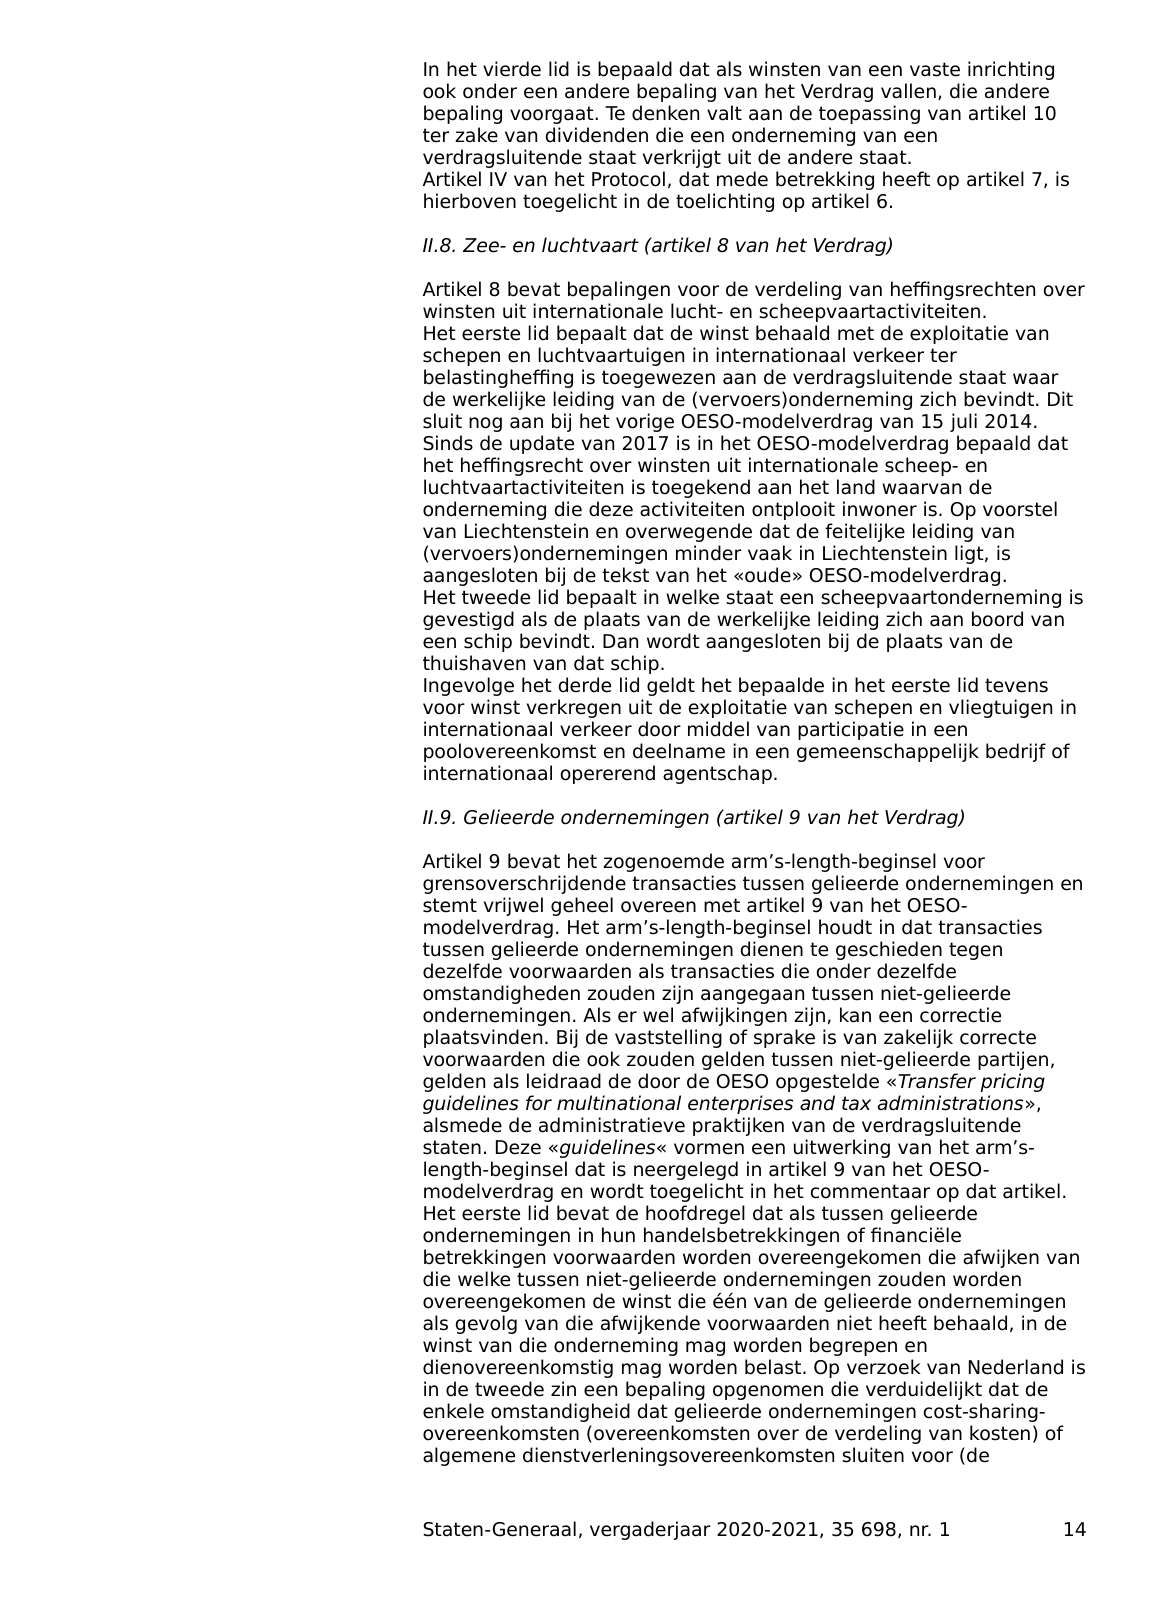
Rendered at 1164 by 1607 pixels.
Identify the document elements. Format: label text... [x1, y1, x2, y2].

text Het eerste lid bevat de hoofdregel dat als tussen gelieerde ondernemingen in hun handelsbetrekkingen of financiële betrekkingen voorwaarden worden overeengekomen die afwijken van die welke tussen niet-gelieerde ondernemingen zouden worden overeengekomen de winst die één van de gelieerde ondernemingen als gevolg van die afwijkende voorwaarden niet heeft behaald, in de winst van die onderneming mag worden begrepen en dienovereenkomstig mag worden belast. Op verzoek van Nederland is in de tweede zin een bepaling opgenomen die verduidelijkt dat de enkele omstandigheid dat gelieerde ondernemingen cost-sharing-overeenkomsten (overeenkomsten over de verdeling van kosten) of algemene dienstverleningsovereenkomsten sluiten voor (de [422, 1203, 1087, 1467]
text Ingevolge het derde lid geldt het bepaalde in het eerste lid tevens voor winst verkregen uit de exploitatie van schepen en vliegtuigen in internationaal verkeer door middel van participatie in een poolovereenkomst en deelname in een gemeenschappelijk bedrijf of internationaal opererend agentschap. [422, 675, 1087, 785]
subtitle II.9. Gelieerde ondernemingen (artikel 9 van het Verdrag) [422, 807, 1087, 829]
text Artikel 9 bevat het zogenoemde arm’s-length-beginsel voor grensoverschrijdende transacties tussen gelieerde ondernemingen en stemt vrijwel geheel overeen met artikel 9 van het OESO-modelverdrag. Het arm’s-length-beginsel houdt in dat transacties tussen gelieerde ondernemingen dienen te geschieden tegen dezelfde voorwaarden als transacties die onder dezelfde omstandigheden zouden zijn aangegaan tussen niet-gelieerde ondernemingen. Als er wel afwijkingen zijn, kan een correctie plaatsvinden. Bij de vaststelling of sprake is van zakelijk correcte voorwaarden die ook zouden gelden tussen niet-gelieerde partijen, gelden als leidraad de door de OESO opgestelde «Transfer pricing guidelines for multinational enterprises and tax administrations», alsmede de administratieve praktijken van de verdragsluitende staten. Deze «guidelines« vormen een uitwerking van het arm’s-length-beginsel dat is neergelegd in artikel 9 van het OESO-modelverdrag en wordt toegelicht in het commentaar op dat artikel. [422, 851, 1087, 1203]
text Het eerste lid bepaalt dat de winst behaald met de exploitatie van schepen en luchtvaartuigen in internationaal verkeer ter belastingheffing is toegewezen aan de verdragsluitende staat waar de werkelijke leiding van de (vervoers)onderneming zich bevindt. Dit sluit nog aan bij het vorige OESO-modelverdrag van 15 juli 2014. Sinds de update van 2017 is in het OESO-modelverdrag bepaald dat het heffingsrecht over winsten uit internationale scheep- en luchtvaartactiviteiten is toegekend aan het land waarvan de onderneming die deze activiteiten ontplooit inwoner is. Op voorstel van Liechtenstein en overwegende dat de feitelijke leiding van (vervoers)ondernemingen minder vaak in Liechtenstein ligt, is aangesloten bij de tekst van het «oude» OESO-modelverdrag. [422, 323, 1087, 587]
text Artikel IV van het Protocol, dat mede betrekking heeft op artikel 7, is hierboven toegelicht in de toelichting op artikel 6. [422, 169, 1087, 213]
text Artikel 8 bevat bepalingen voor de verdeling van heffingsrechten over winsten uit internationale lucht- en scheepvaartactiviteiten. [422, 279, 1087, 323]
text In het vierde lid is bepaald dat als winsten van een vaste inrichting ook onder een andere bepaling van het Verdrag vallen, die andere bepaling voorgaat. Te denken valt aan de toepassing van artikel 10 ter zake van dividenden die een onderneming van een verdragsluitende staat verkrijgt uit de andere staat. [422, 59, 1087, 169]
subtitle II.8. Zee- en luchtvaart (artikel 8 van het Verdrag) [422, 235, 1087, 257]
text Het tweede lid bepaalt in welke staat een scheepvaartonderneming is gevestigd als de plaats van de werkelijke leiding zich aan boord van een schip bevindt. Dan wordt aangesloten bij de plaats van de thuishaven van dat schip. [422, 587, 1087, 675]
